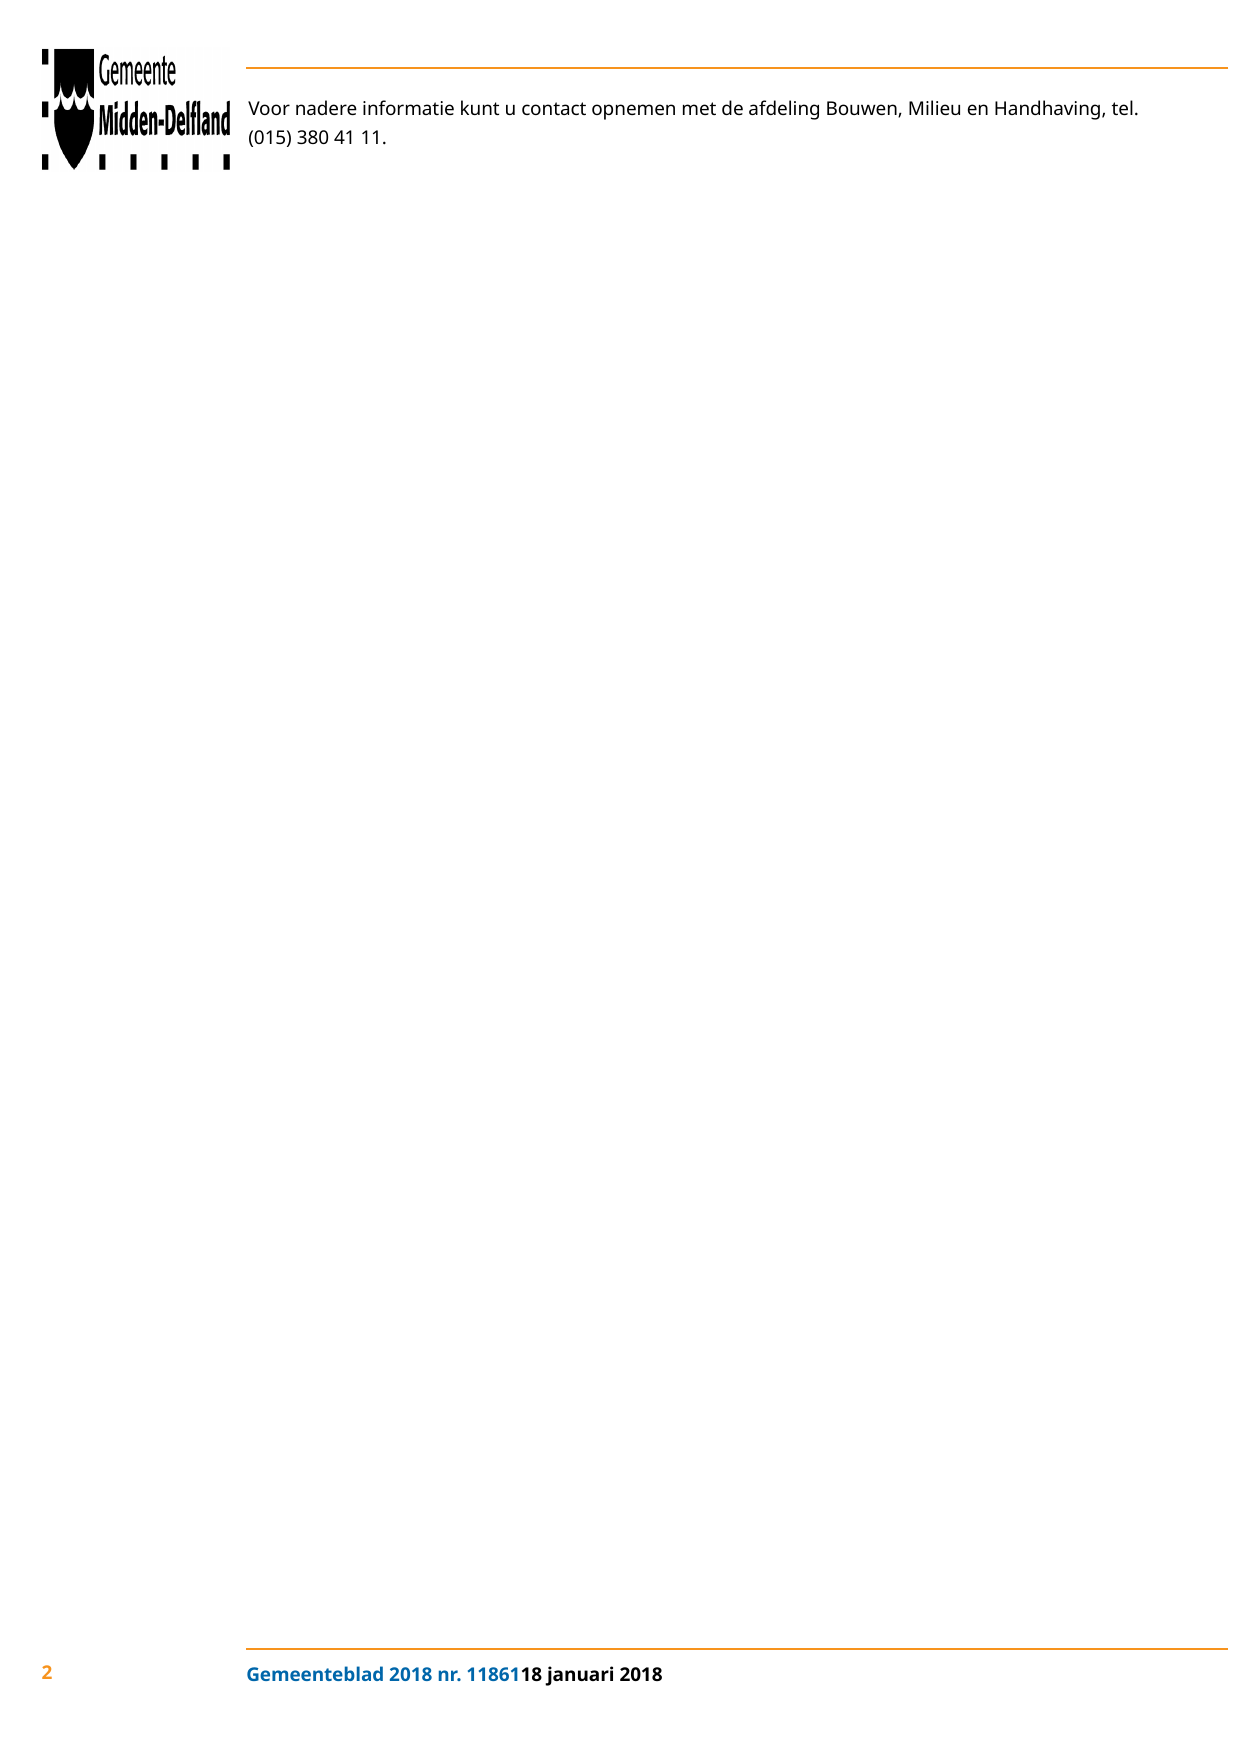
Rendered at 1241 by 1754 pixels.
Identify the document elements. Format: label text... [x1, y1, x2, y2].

text Voor nadere informatie kunt u contact opnemen met de afdeling Bouwen, Milieu en Handhaving, tel. (015) 380 41 11. [248, 95, 1152, 150]
picture [41, 47, 231, 172]
